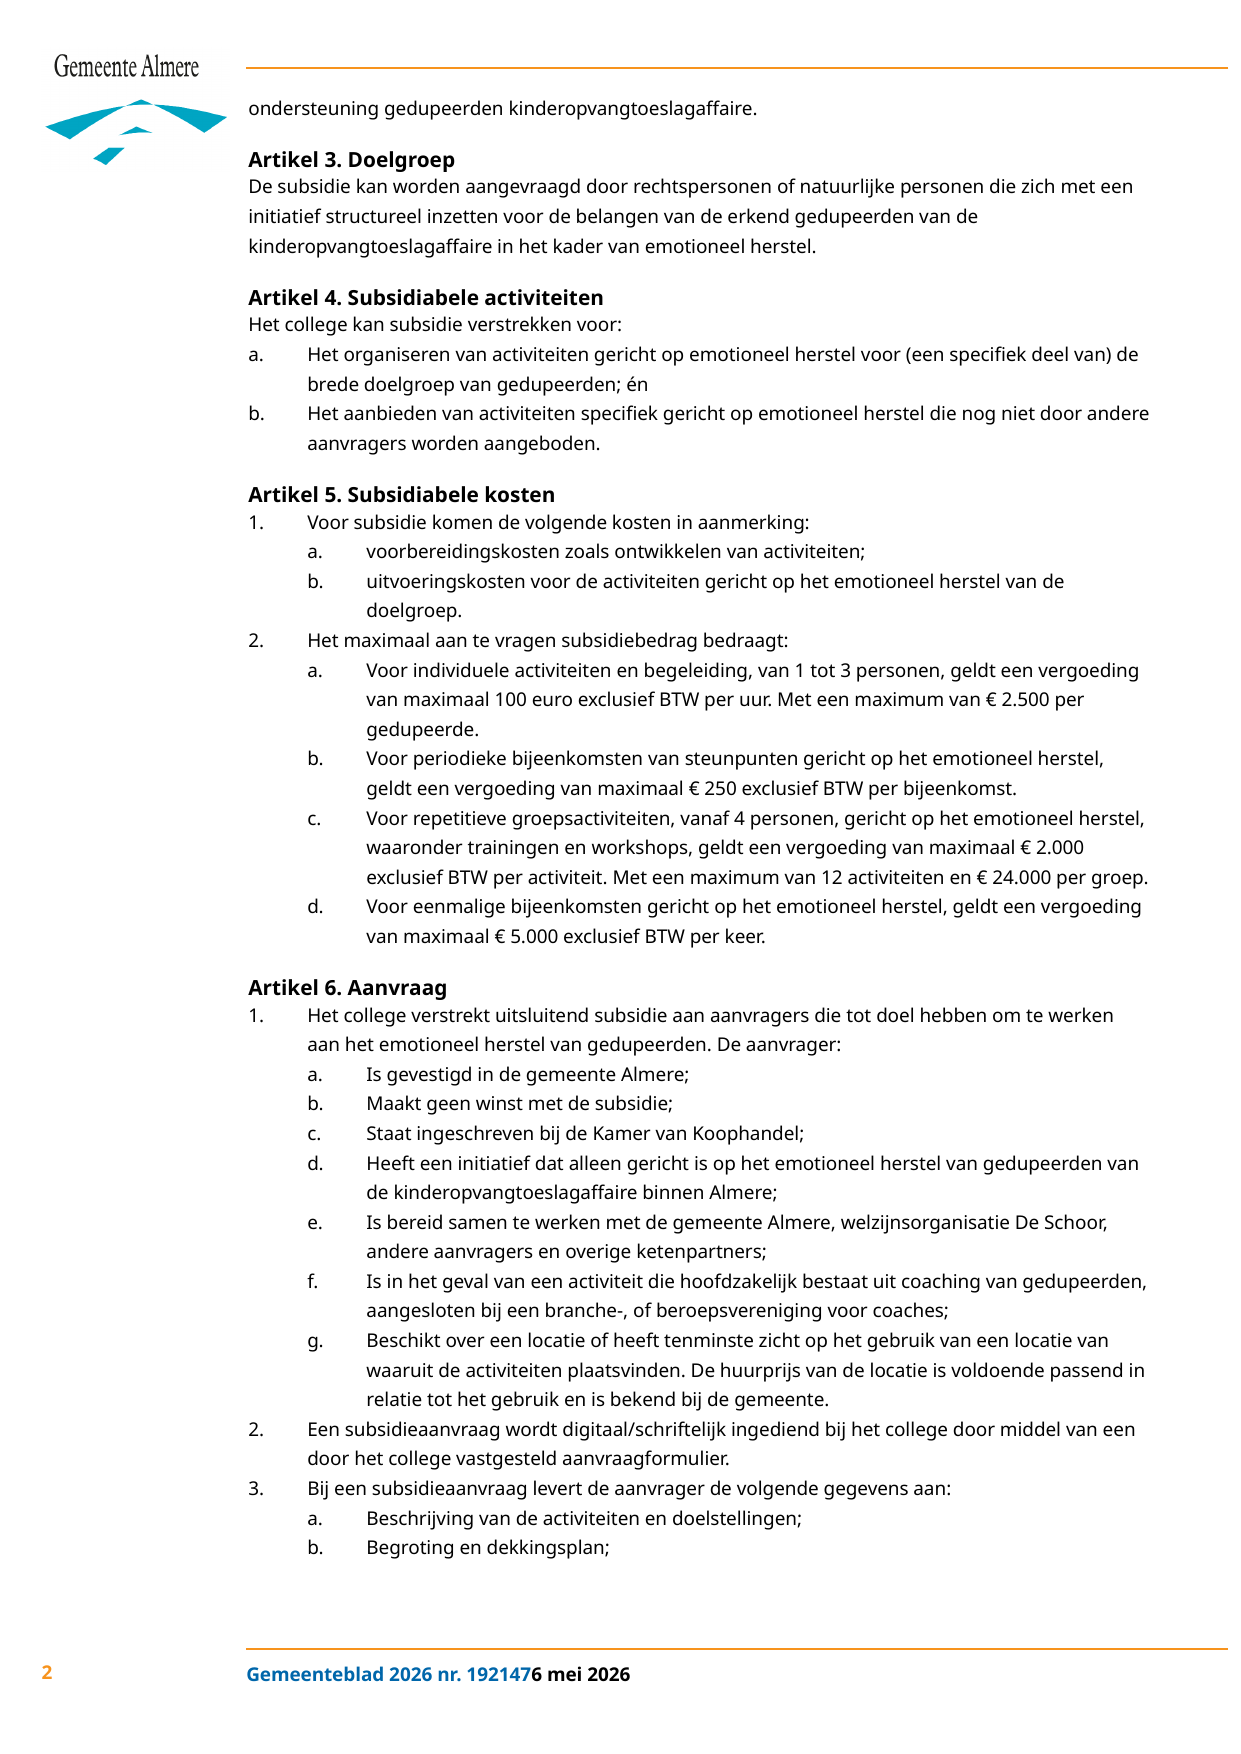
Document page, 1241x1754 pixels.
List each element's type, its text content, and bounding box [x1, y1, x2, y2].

list Bij een subsidieaanvraag levert de aanvrager de volgende gegevens aan: [248, 1475, 1152, 1501]
text Artikel 4. Subsidiabele activiteiten [248, 283, 1152, 312]
list Is gevestigd in de gemeente Almere; [307, 1061, 1152, 1087]
list Het college verstrekt uitsluitend subsidie aan aanvragers die tot doel hebben om te werken aan het emotioneel herstel van gedupeerden. De aanvrager: [248, 1002, 1152, 1057]
list Maakt geen winst met de subsidie; [307, 1091, 1152, 1116]
list Heeft een initiatief dat alleen gericht is op het emotioneel herstel van gedupeerden van de kinderopvangtoeslagaffaire binnen Almere; [307, 1150, 1152, 1205]
list Voor individuele activiteiten en begeleiding, van 1 tot 3 personen, geldt een vergoeding van maximaal 100 euro exclusief BTW per uur. Met een maximum van € 2.500 per gedupeerde. [307, 657, 1152, 742]
list Het organiseren van activiteiten gericht op emotioneel herstel voor (een specifiek deel van) de brede doelgroep van gedupeerden; én [248, 341, 1152, 397]
list Is bereid samen te werken met de gemeente Almere, welzijnsorganisatie De Schoor, andere aanvragers en overige ketenpartners; [307, 1209, 1152, 1264]
list voorbereidingskosten zoals ontwikkelen van activiteiten; [307, 538, 1152, 564]
list Het aanbieden van activiteiten specifiek gericht op emotioneel herstel die nog niet door andere aanvragers worden aangeboden. [248, 400, 1152, 456]
list Staat ingeschreven bij de Kamer van Koophandel; [307, 1120, 1152, 1146]
list Voor repetitieve groepsactiviteiten, vanaf 4 personen, gericht op het emotioneel herstel, waaronder trainingen en workshops, geldt een vergoeding van maximaal € 2.000 exclusief BTW per activiteit. Met een maximum van 12 activiteiten en € 24.000 per groep. [307, 805, 1152, 889]
text Het college kan subsidie verstrekken voor: [248, 312, 1152, 337]
text Artikel 5. Subsidiabele kosten [248, 480, 1152, 509]
list Beschrijving van de activiteiten en doelstellingen; [307, 1505, 1152, 1531]
list Een subsidieaanvraag wordt digitaal/schriftelijk ingediend bij het college door middel van een door het college vastgesteld aanvraagformulier. [248, 1416, 1152, 1471]
list Het maximaal aan te vragen subsidiebedrag bedraagt: [248, 627, 1152, 653]
picture [41, 47, 231, 172]
list Is in het geval van een activiteit die hoofdzakelijk bestaat uit coaching van gedupeerden, aangesloten bij een branche-, of beroepsvereniging voor coaches; [307, 1268, 1152, 1323]
list Voor eenmalige bijeenkomsten gericht op het emotioneel herstel, geldt een vergoeding van maximaal € 5.000 exclusief BTW per keer. [307, 893, 1152, 949]
list uitvoeringskosten voor de activiteiten gericht op het emotioneel herstel van de doelgroep. [307, 568, 1152, 623]
list Begroting en dekkingsplan; [307, 1534, 1152, 1560]
list Voor periodieke bijeenkomsten van steunpunten gericht op het emotioneel herstel, geldt een vergoeding van maximaal € 250 exclusief BTW per bijeenkomst. [307, 746, 1152, 801]
list Beschikt over een locatie of heeft tenminste zicht op het gebruik van een locatie van waaruit de activiteiten plaatsvinden. De huurprijs van de locatie is voldoende passend in relatie tot het gebruik en is bekend bij de gemeente. [307, 1327, 1152, 1412]
text ondersteuning gedupeerden kinderopvangtoeslagaffaire. [248, 95, 1152, 121]
text De subsidie kan worden aangevraagd door rechtspersonen of natuurlijke personen die zich met een initiatief structureel inzetten voor de belangen van de erkend gedupeerden van de kinderopvangtoeslagaffaire in het kader van emotioneel herstel. [248, 174, 1152, 258]
text Artikel 6. Aanvraag [248, 973, 1152, 1002]
list Voor subsidie komen de volgende kosten in aanmerking: [248, 509, 1152, 534]
text Artikel 3. Doelgroep [248, 145, 1152, 174]
